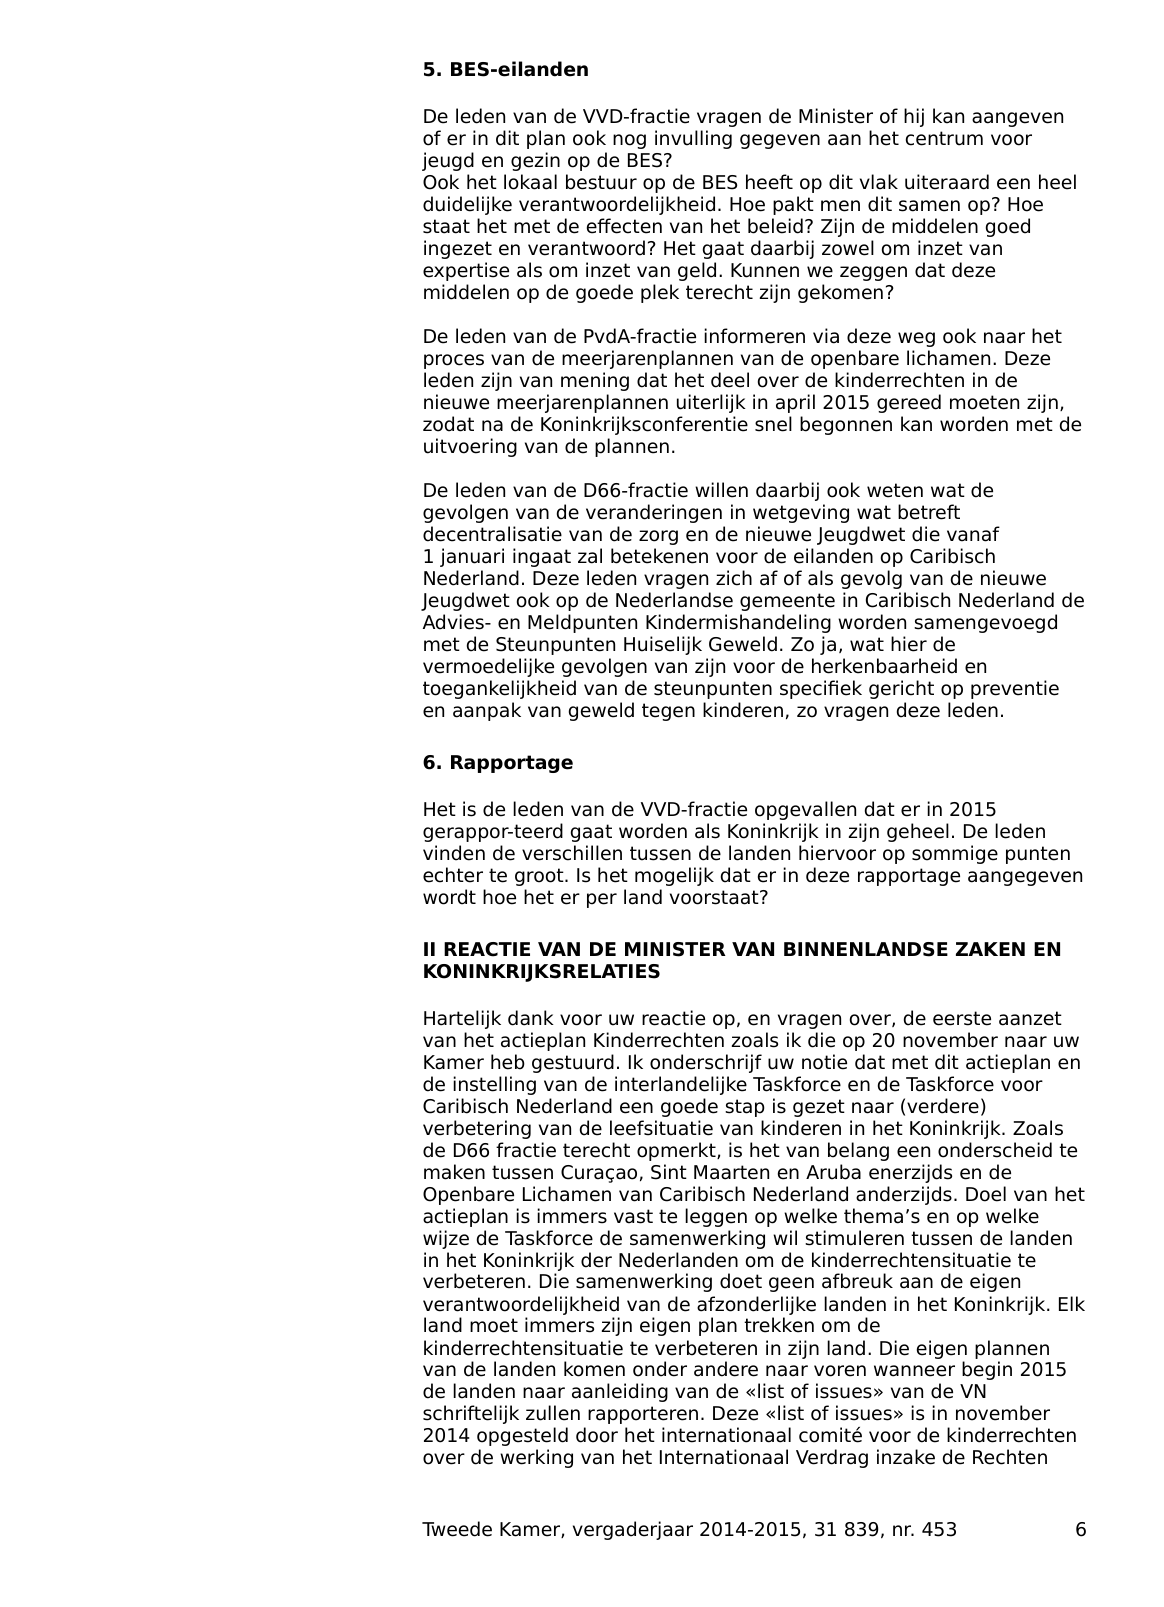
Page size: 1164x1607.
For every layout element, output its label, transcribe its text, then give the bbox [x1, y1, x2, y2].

text De leden van de D66-fractie willen daarbij ook weten wat de gevolgen van de veranderingen in wetgeving wat betreft decentralisatie van de zorg en de nieuwe Jeugdwet die vanaf 1 januari ingaat zal betekenen voor de eilanden op Caribisch Nederland. Deze leden vragen zich af of als gevolg van de nieuwe Jeugdwet ook op de Nederlandse gemeente in Caribisch Nederland de Advies- en Meldpunten Kindermishandeling worden samengevoegd met de Steunpunten Huiselijk Geweld. Zo ja, wat hier de vermoedelijke gevolgen van zijn voor de herkenbaarheid en toegankelijkheid van de steunpunten specifiek gericht op preventie en aanpak van geweld tegen kinderen, zo vragen deze leden. [422, 480, 1087, 722]
text Het is de leden van de VVD-fractie opgevallen dat er in 2015 gerappor-teerd gaat worden als Koninkrijk in zijn geheel. De leden vinden de verschillen tussen de landen hiervoor op sommige punten echter te groot. Is het mogelijk dat er in deze rapportage aangegeven wordt hoe het er per land voorstaat? [422, 799, 1087, 909]
text De leden van de PvdA-fractie informeren via deze weg ook naar het proces van de meerjarenplannen van de openbare lichamen. Deze leden zijn van mening dat het deel over de kinderrechten in de nieuwe meerjarenplannen uiterlijk in april 2015 gereed moeten zijn, zodat na de Koninkrijksconferentie snel begonnen kan worden met de uitvoering van de plannen. [422, 326, 1087, 458]
subtitle 5. BES-eilanden [422, 59, 1087, 81]
subtitle 6. Rapportage [422, 752, 1087, 774]
text Ook het lokaal bestuur op de BES heeft op dit vlak uiteraard een heel duidelijke verantwoordelijkheid. Hoe pakt men dit samen op? Hoe staat het met de effecten van het beleid? Zijn de middelen goed ingezet en verantwoord? Het gaat daarbij zowel om inzet van expertise als om inzet van geld. Kunnen we zeggen dat deze middelen op de goede plek terecht zijn gekomen? [422, 172, 1087, 304]
subtitle II REACTIE VAN DE MINISTER VAN BINNENLANDSE ZAKEN EN KONINKRIJKSRELATIES [422, 939, 1087, 983]
text De leden van de VVD-fractie vragen de Minister of hij kan aangeven of er in dit plan ook nog invulling gegeven aan het centrum voor jeugd en gezin op de BES? [422, 106, 1087, 172]
text Hartelijk dank voor uw reactie op, en vragen over, de eerste aanzet van het actieplan Kinderrechten zoals ik die op 20 november naar uw Kamer heb gestuurd. Ik onderschrijf uw notie dat met dit actieplan en de instelling van de interlandelijke Taskforce en de Taskforce voor Caribisch Nederland een goede stap is gezet naar (verdere) verbetering van de leefsituatie van kinderen in het Koninkrijk. Zoals de D66 fractie terecht opmerkt, is het van belang een onderscheid te maken tussen Curaçao, Sint Maarten en Aruba enerzijds en de Openbare Lichamen van Caribisch Nederland anderzijds. Doel van het actieplan is immers vast te leggen op welke thema’s en op welke wijze de Taskforce de samenwerking wil stimuleren tussen de landen in het Koninkrijk der Nederlanden om de kinderrechtensituatie te verbeteren. Die samenwerking doet geen afbreuk aan de eigen verantwoordelijkheid van de afzonderlijke landen in het Koninkrijk. Elk land moet immers zijn eigen plan trekken om de kinderrechtensituatie te verbeteren in zijn land. Die eigen plannen van de landen komen onder andere naar voren wanneer begin 2015 de landen naar aanleiding van de «list of issues» van de VN schriftelijk zullen rapporteren. Deze «list of issues» is in november 2014 opgesteld door het internationaal comité voor de kinderrechten over de werking van het Internationaal Verdrag inzake de Rechten [422, 1008, 1087, 1469]
